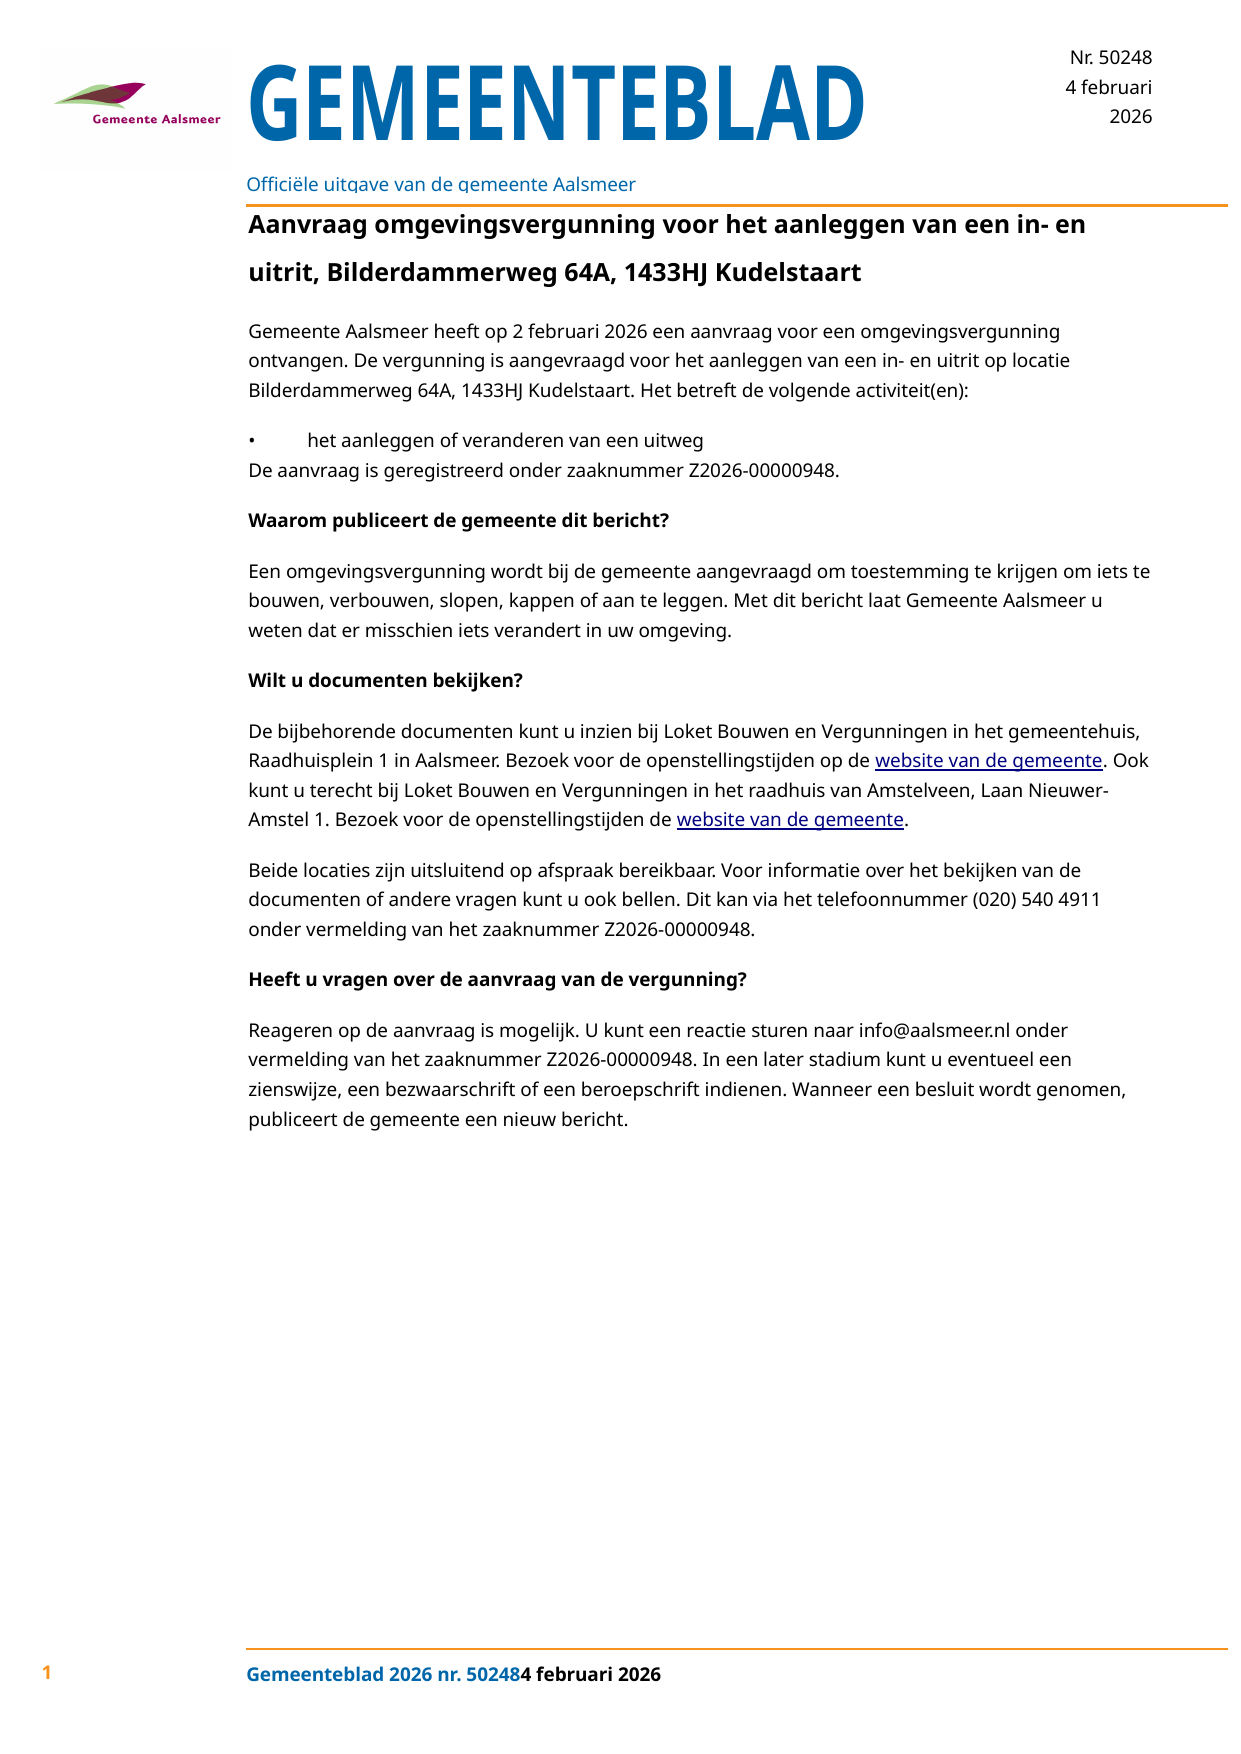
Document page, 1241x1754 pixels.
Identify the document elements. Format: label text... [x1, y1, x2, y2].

text De bijbehorende documenten kunt u inzien bij Loket Bouwen en Vergunningen in het gemeentehuis, Raadhuisplein 1 in Aalsmeer. Bezoek voor de openstellingstijden op de website van de gemeente. Ook kunt u terecht bij Loket Bouwen en Vergunningen in het raadhuis van Amstelveen, Laan Nieuwer-Amstel 1. Bezoek voor de openstellingstijden de website van de gemeente. [248, 718, 1152, 832]
text Beide locaties zijn uitsluitend op afspraak bereikbaar. Voor informatie over het bekijken van de documenten of andere vragen kunt u ook bellen. Dit kan via het telefoonnummer (020) 540 4911 onder vermelding van het zaaknummer Z2026-00000948. [248, 857, 1152, 942]
text Reageren op de aanvraag is mogelijk. U kunt een reactie sturen naar info@aalsmeer.nl onder vermelding van het zaaknummer Z2026-00000948. In een later stadium kunt u eventueel een zienswijze, een bezwaarschrift of een beroepschrift indienen. Wanneer een besluit wordt genomen, publiceert de gemeente een nieuw bericht. [248, 1017, 1152, 1132]
text Aanvraag omgevingsvergunning voor het aanleggen van een in- en uitrit, Bilderdammerweg 64A, 1433HJ Kudelstaart [248, 207, 1152, 288]
text Heeft u vragen over de aanvraag van de vergunning? [248, 967, 1152, 992]
text Waarom publiceert de gemeente dit bericht? [248, 507, 1152, 533]
text Wilt u documenten bekijken? [248, 667, 1152, 693]
text Een omgevingsvergunning wordt bij de gemeente aangevraagd om toestemming te krijgen om iets te bouwen, verbouwen, slopen, kappen of aan te leggen. Met dit bericht laat Gemeente Aalsmeer u weten dat er misschien iets verandert in uw omgeving. [248, 558, 1152, 643]
list het aanleggen of veranderen van een uitweg [248, 427, 1152, 453]
text De aanvraag is geregistreerd onder zaaknummer Z2026-00000948. [248, 457, 1152, 483]
text Gemeente Aalsmeer heeft op 2 februari 2026 een aanvraag voor een omgevingsvergunning ontvangen. De vergunning is aangevraagd voor het aanleggen van een in- en uitrit op locatie Bilderdammerweg 64A, 1433HJ Kudelstaart. Het betreft de volgende activiteit(en): [248, 318, 1152, 403]
picture [41, 47, 231, 172]
